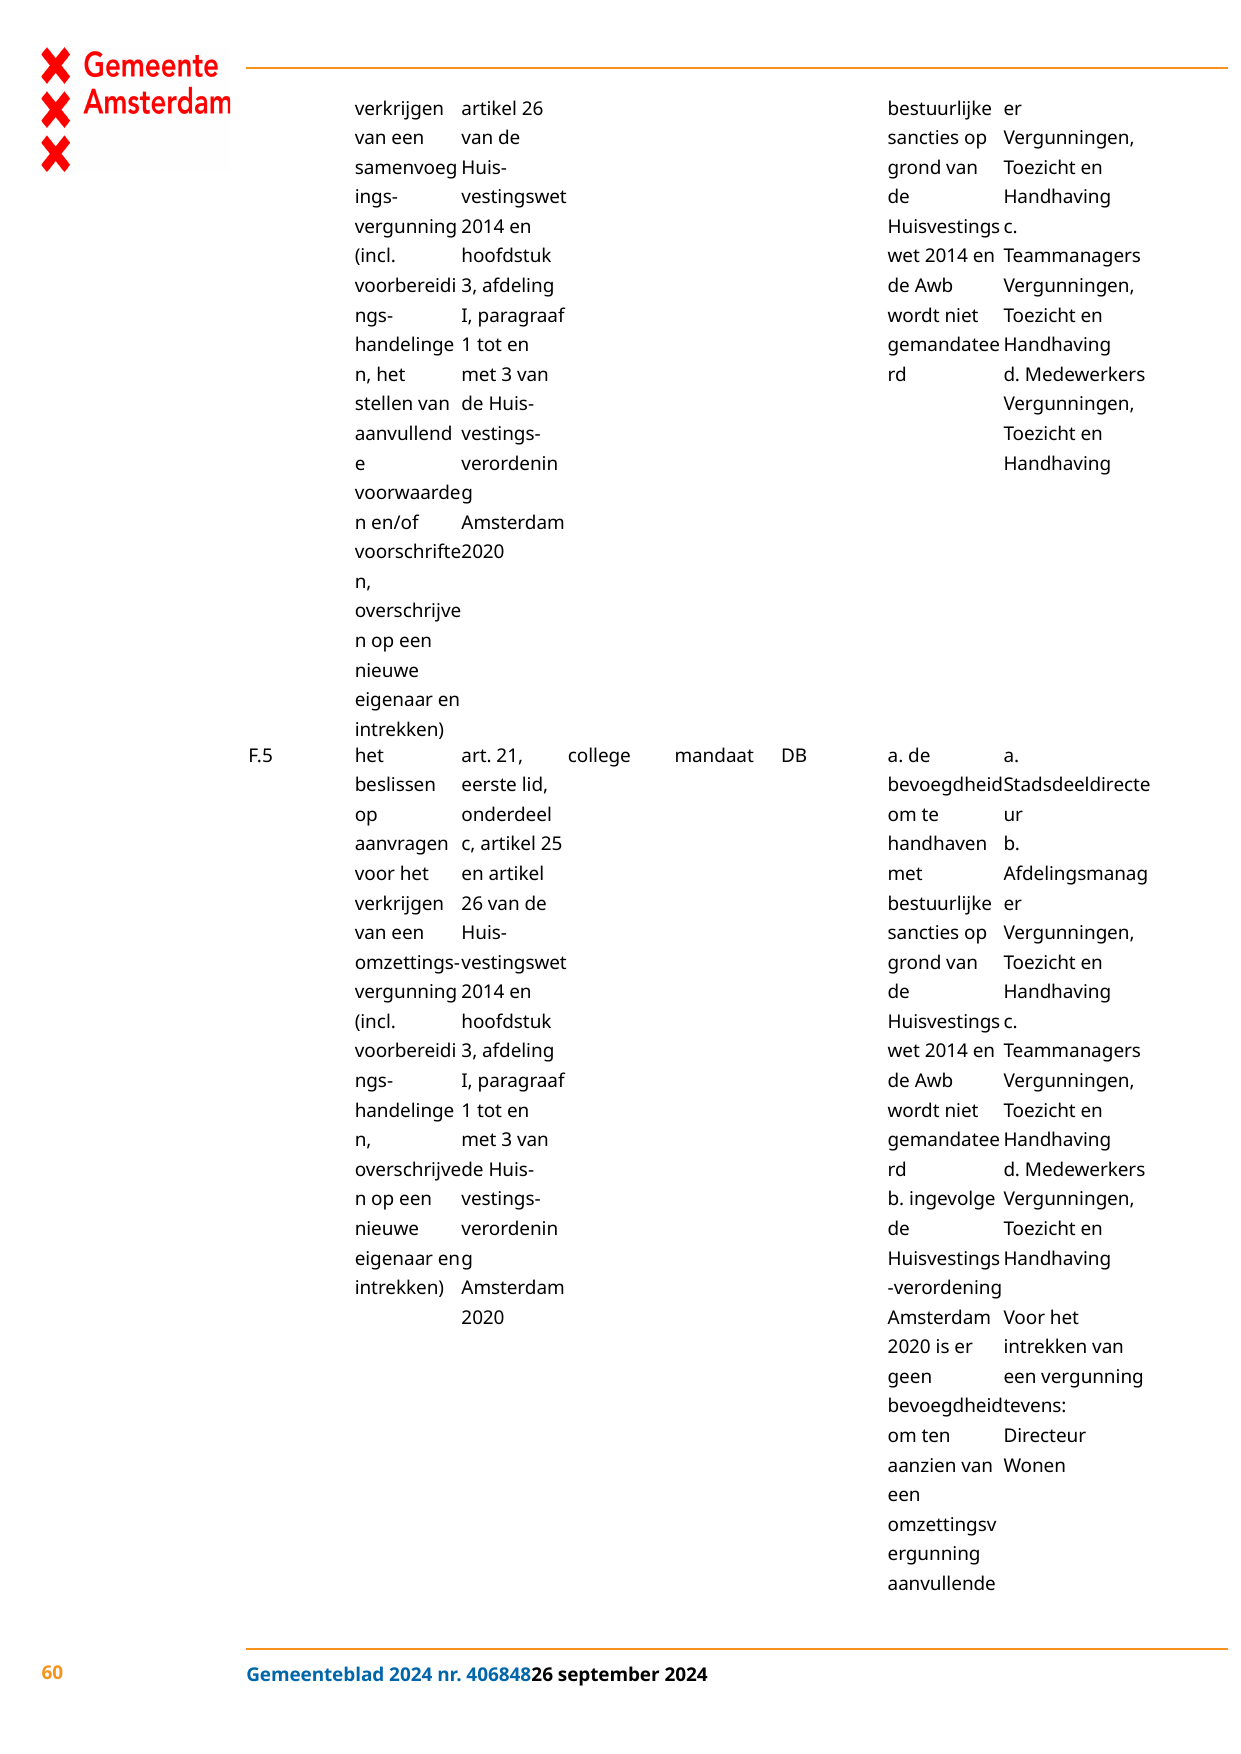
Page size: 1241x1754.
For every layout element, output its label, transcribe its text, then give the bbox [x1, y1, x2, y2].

table_cell het beslissen op aanvragen voor het verkrijgen van een omzettings-vergunning (incl. voorbereidings-handelingen, overschrijven op een nieuwe eigenaar en intrekken) [355, 742, 461, 1596]
picture [41, 47, 231, 172]
table_cell college [568, 742, 674, 1596]
table_cell [248, 95, 354, 742]
table_cell [568, 95, 674, 742]
table_cell [781, 95, 887, 742]
table_cell DB [781, 742, 887, 1596]
table_cell artikel 26 van de Huis-vestingswet 2014 en hoofdstuk 3, afdeling I, paragraaf 1 tot en met 3 van de Huis-vestings-verordening Amsterdam 2020 [461, 95, 568, 742]
table_cell F.5 [248, 742, 354, 1596]
table_cell verkrijgen van een samenvoegings-vergunning (incl. voorbereidings-handelingen, het stellen van aanvullende voorwaarden en/of voorschriften, overschrijven op een nieuwe eigenaar en intrekken) [355, 95, 461, 742]
table_cell [674, 95, 781, 742]
table_cell a. de bevoegdheid om te handhaven met bestuurlijke sancties op grond van de Huisvestingswet 2014 en de Awb wordt niet gemandateerd b. ingevolge de Huisvestings-verordening Amsterdam 2020 is er geen bevoegdheid om ten aanzien van een omzettingsvergunning aanvullende [888, 742, 1003, 1596]
table_cell bestuurlijke sancties op grond van de Huisvestingswet 2014 en de Awb wordt niet gemandateerd [888, 95, 1003, 742]
table_cell art. 21, eerste lid, onderdeel c, artikel 25 en artikel 26 van de Huis-vestingswet 2014 en hoofdstuk 3, afdeling I, paragraaf 1 tot en met 3 van de Huis-vestings-verordening Amsterdam 2020 [461, 742, 568, 1596]
table_cell a. Stadsdeeldirecteur b. Afdelingsmanager Vergunningen, Toezicht en Handhaving c. Teammanagers Vergunningen, Toezicht en Handhaving d. Medewerkers Vergunningen, Toezicht en Handhaving Voor het intrekken van een vergunning tevens: Directeur Wonen [1003, 742, 1152, 1596]
table_cell mandaat [674, 742, 781, 1596]
table_cell er Vergunningen, Toezicht en Handhaving c. Teammanagers Vergunningen, Toezicht en Handhaving d. Medewerkers Vergunningen, Toezicht en Handhaving [1003, 95, 1152, 742]
